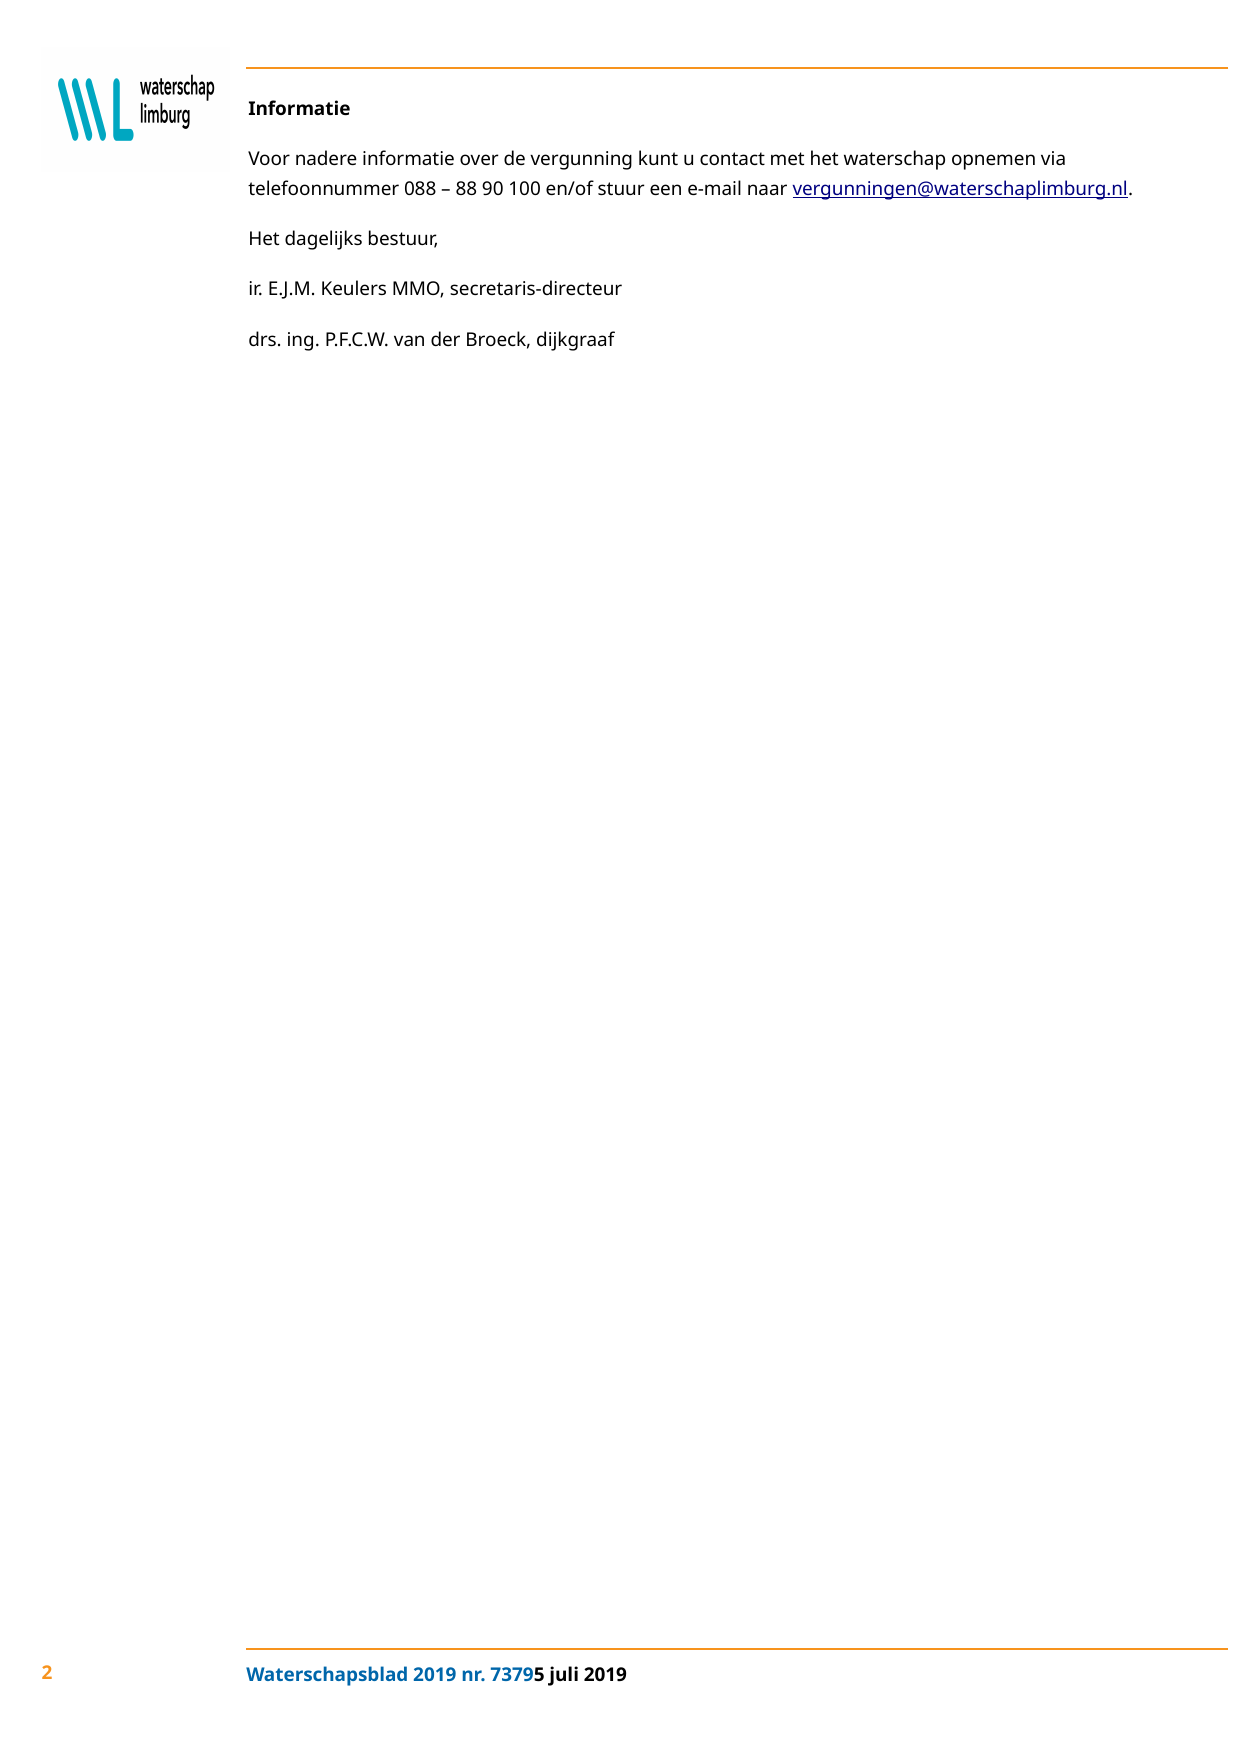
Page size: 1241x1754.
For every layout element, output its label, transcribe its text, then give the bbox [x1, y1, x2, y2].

text Voor nadere informatie over de vergunning kunt u contact met het waterschap opnemen via telefoonnummer 088 – 88 90 100 en/of stuur een e-mail naar vergunningen@waterschaplimburg.nl. [248, 145, 1152, 201]
picture [41, 47, 231, 172]
text Het dagelijks bestuur, [248, 225, 1152, 251]
text drs. ing. P.F.C.W. van der Broeck, dijkgraaf [248, 326, 1152, 352]
text ir. E.J.M. Keulers MMO, secretaris-directeur [248, 276, 1152, 301]
text Informatie [248, 95, 1152, 121]
